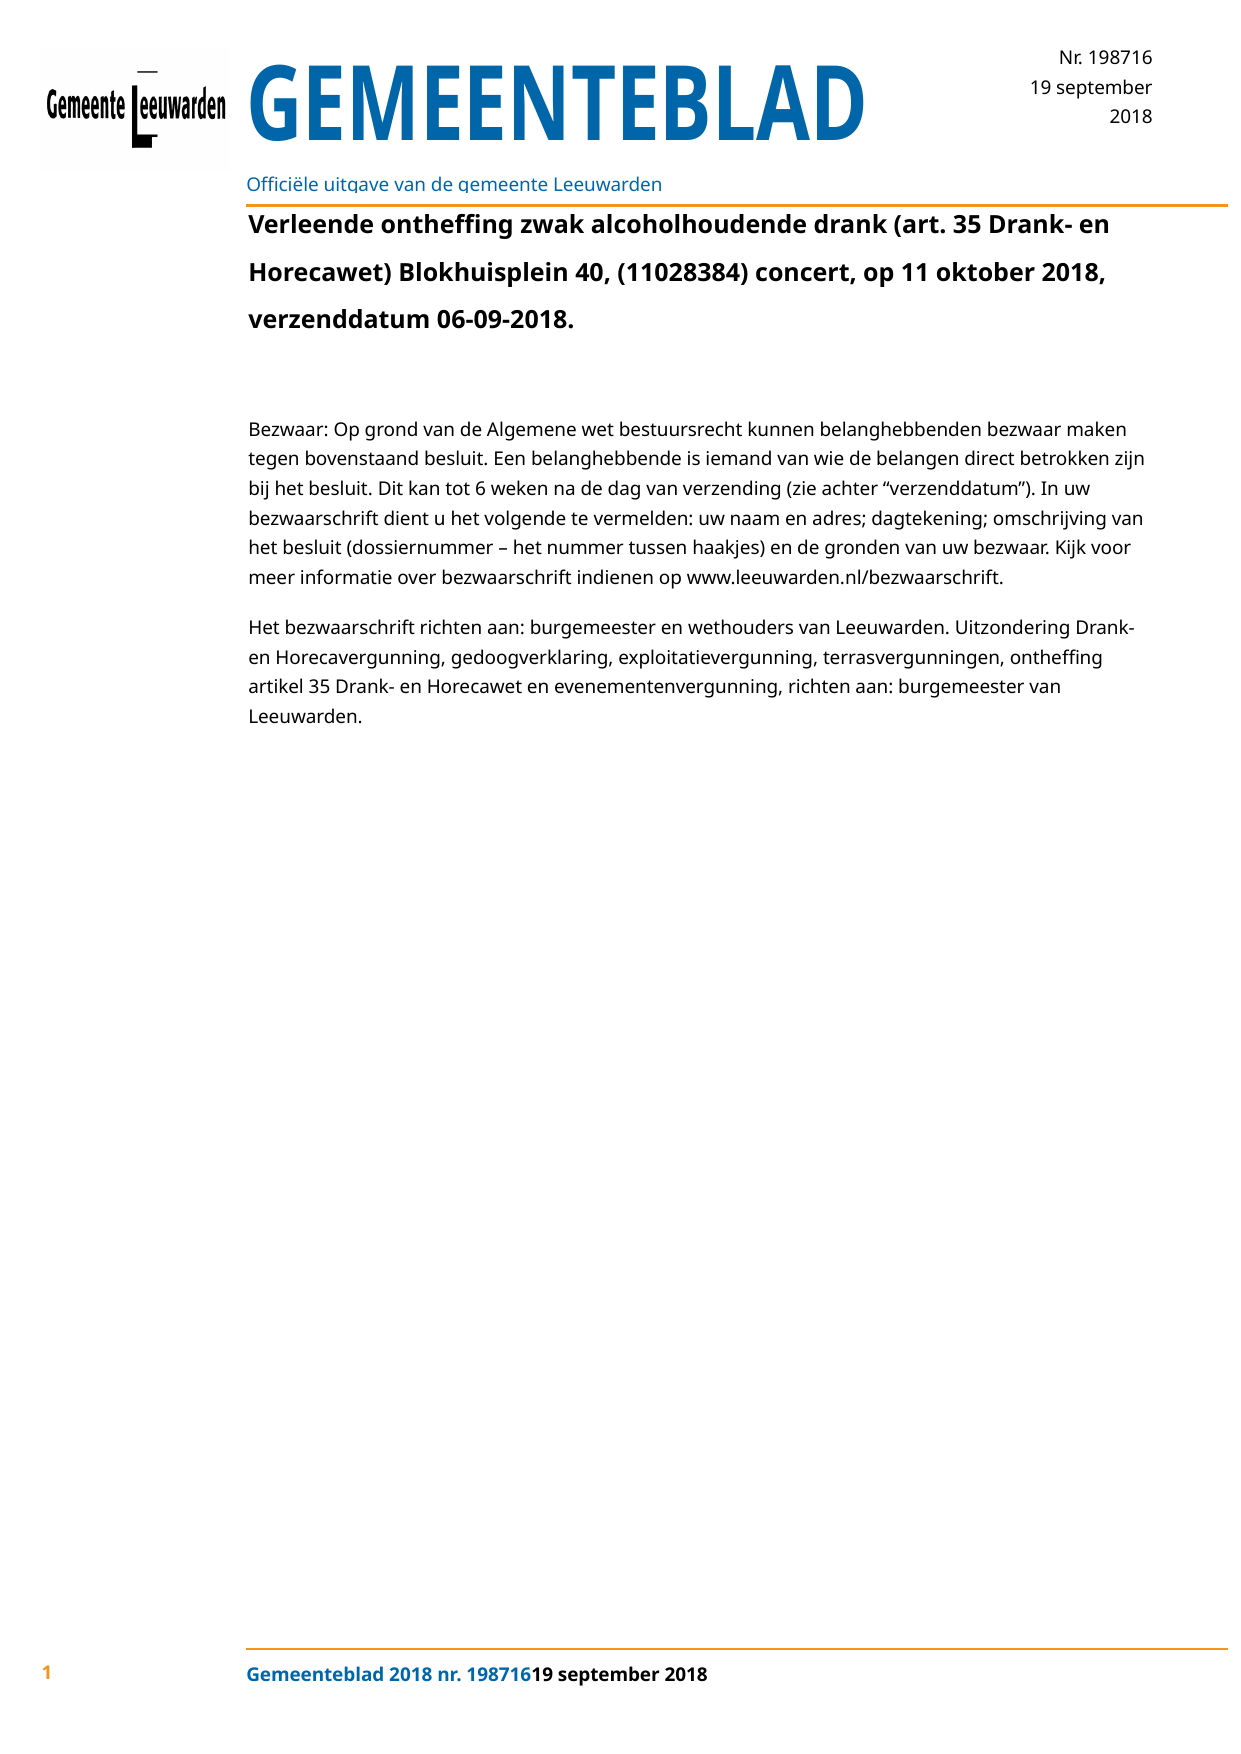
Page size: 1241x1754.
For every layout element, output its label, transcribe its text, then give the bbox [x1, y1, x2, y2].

text Bezwaar: Op grond van de Algemene wet bestuursrecht kunnen belanghebbenden bezwaar maken tegen bovenstaand besluit. Een belanghebbende is iemand van wie de belangen direct betrokken zijn bij het besluit. Dit kan tot 6 weken na de dag van verzending (zie achter “verzenddatum”). In uw bezwaarschrift dient u het volgende te vermelden: uw naam en adres; dagtekening; omschrijving van het besluit (dossiernummer – het nummer tussen haakjes) en de gronden van uw bezwaar. Kijk voor meer informatie over bezwaarschrift indienen op www.leeuwarden.nl/bezwaarschrift. [248, 416, 1152, 589]
picture [41, 47, 231, 172]
text Het bezwaarschrift richten aan: burgemeester en wethouders van Leeuwarden. Uitzondering Drank- en Horecavergunning, gedoogverklaring, exploitatievergunning, terrasvergunningen, ontheffing artikel 35 Drank- en Horecawet en evenementenvergunning, richten aan: burgemeester van Leeuwarden. [248, 614, 1152, 729]
text Verleende ontheffing zwak alcoholhoudende drank (art. 35 Drank- en Horecawet) Blokhuisplein 40, (11028384) concert, op 11 oktober 2018, verzenddatum 06-09-2018. [248, 207, 1152, 336]
